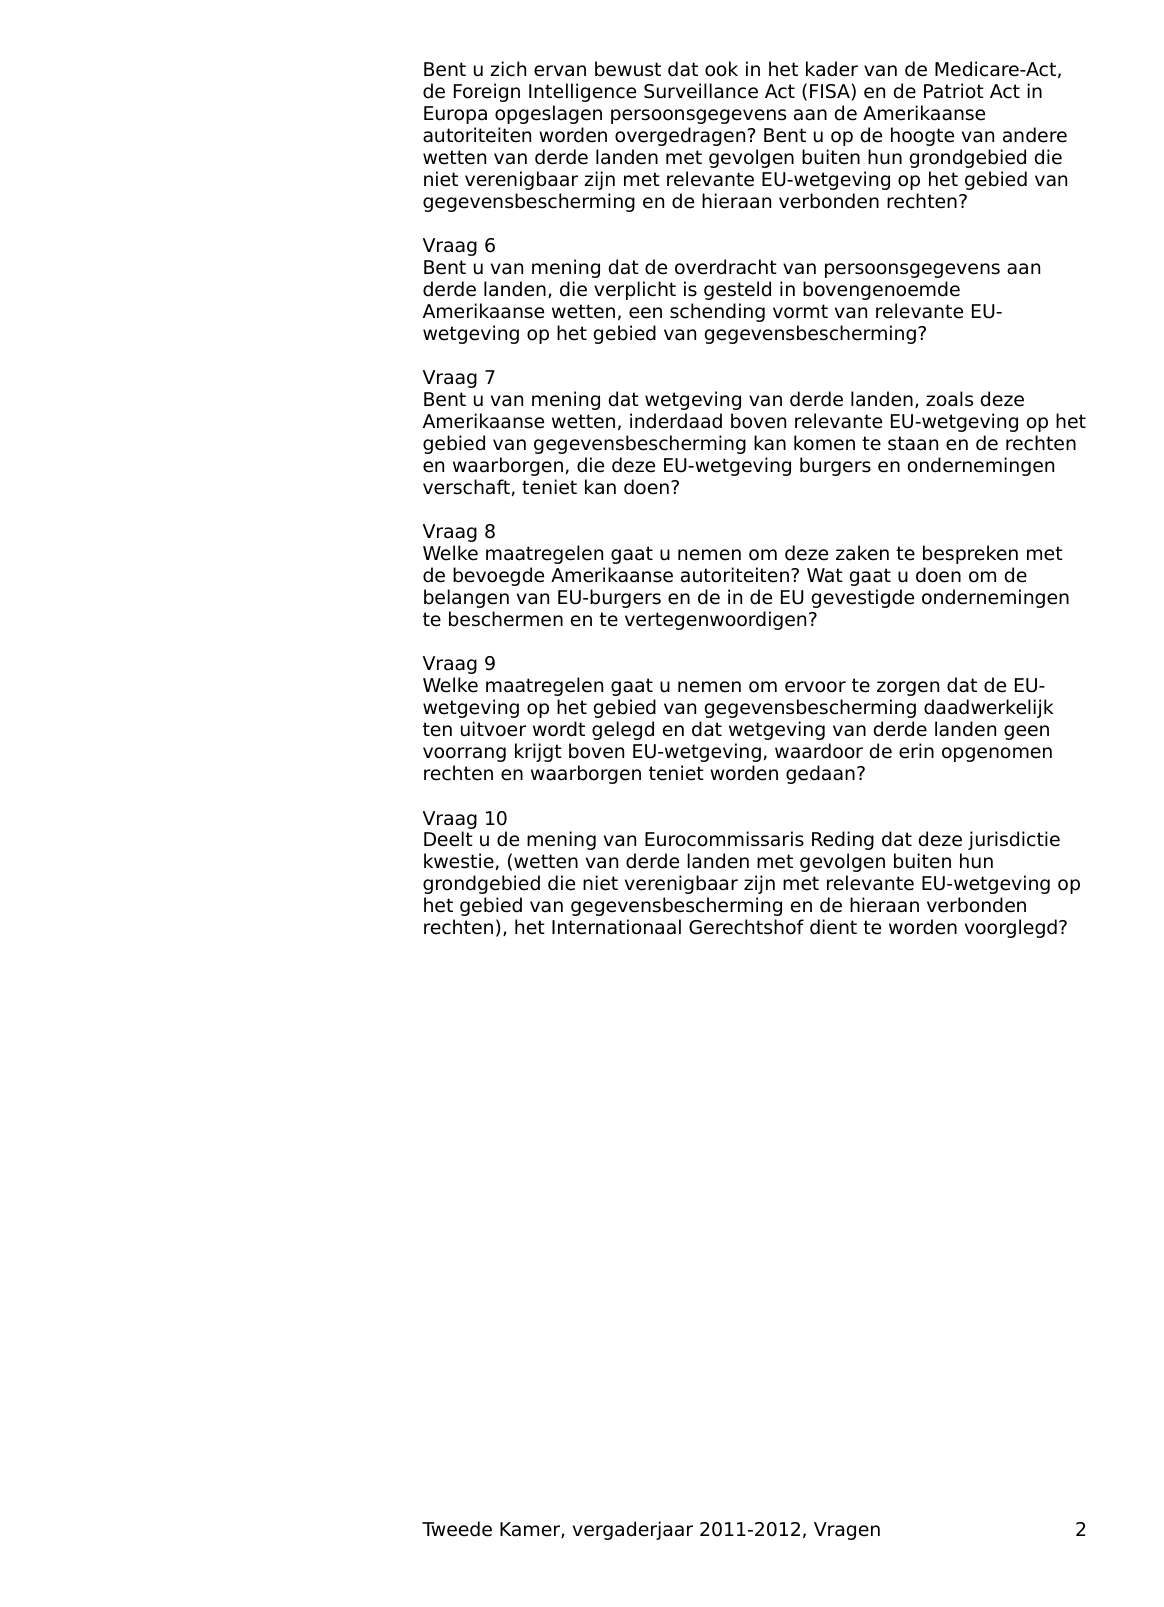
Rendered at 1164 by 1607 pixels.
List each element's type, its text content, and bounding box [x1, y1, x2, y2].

text Bent u zich ervan bewust dat ook in het kader van de Medicare-Act, de Foreign Intelligence Surveillance Act (FISA) en de Patriot Act in Europa opgeslagen persoonsgegevens aan de Amerikaanse autoriteiten worden overgedragen? Bent u op de hoogte van andere wetten van derde landen met gevolgen buiten hun grondgebied die niet verenigbaar zijn met relevante EU-wetgeving op het gebied van gegevensbescherming en de hieraan verbonden rechten? [422, 59, 1087, 213]
text Vraag 10 [422, 807, 1087, 829]
text Bent u van mening dat de overdracht van persoonsgegevens aan derde landen, die verplicht is gesteld in bovengenoemde Amerikaanse wetten, een schending vormt van relevante EU-wetgeving op het gebied van gegevensbescherming? [422, 257, 1087, 345]
text Vraag 6 [422, 235, 1087, 257]
text Welke maatregelen gaat u nemen om ervoor te zorgen dat de EU-wetgeving op het gebied van gegevensbescherming daadwerkelijk ten uitvoer wordt gelegd en dat wetgeving van derde landen geen voorrang krijgt boven EU-wetgeving, waardoor de erin opgenomen rechten en waarborgen teniet worden gedaan? [422, 675, 1087, 785]
text Vraag 7 [422, 367, 1087, 389]
text Bent u van mening dat wetgeving van derde landen, zoals deze Amerikaanse wetten, inderdaad boven relevante EU-wetgeving op het gebied van gegevensbescherming kan komen te staan en de rechten en waarborgen, die deze EU-wetgeving burgers en ondernemingen verschaft, teniet kan doen? [422, 389, 1087, 499]
text Vraag 9 [422, 653, 1087, 675]
text Welke maatregelen gaat u nemen om deze zaken te bespreken met de bevoegde Amerikaanse autoriteiten? Wat gaat u doen om de belangen van EU-burgers en de in de EU gevestigde ondernemingen te beschermen en te vertegenwoordigen? [422, 543, 1087, 631]
text Vraag 8 [422, 521, 1087, 543]
text Deelt u de mening van Eurocommissaris Reding dat deze jurisdictie kwestie, (wetten van derde landen met gevolgen buiten hun grondgebied die niet verenigbaar zijn met relevante EU-wetgeving op het gebied van gegevensbescherming en de hieraan verbonden rechten), het Internationaal Gerechtshof dient te worden voorglegd? [422, 829, 1087, 939]
